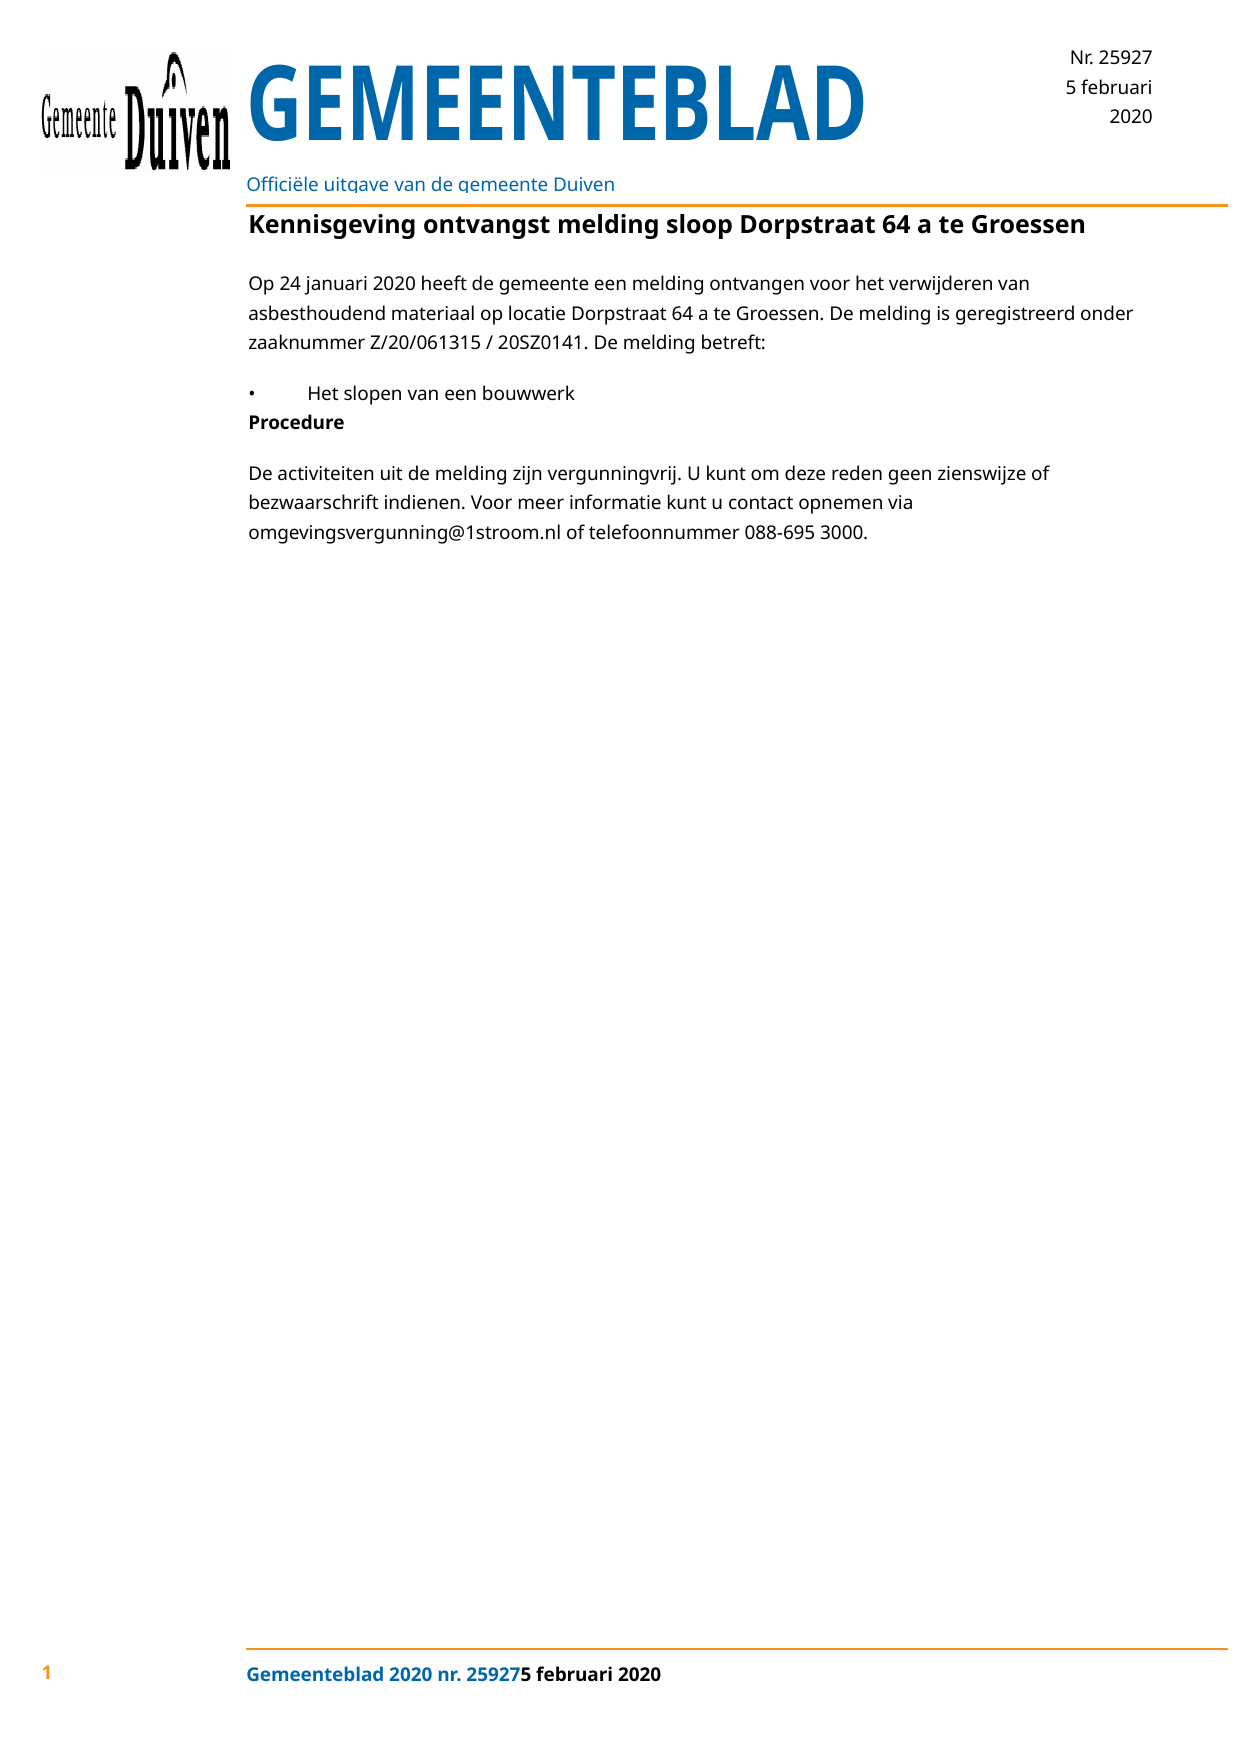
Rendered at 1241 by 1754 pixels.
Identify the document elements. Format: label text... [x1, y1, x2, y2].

text Kennisgeving ontvangst melding sloop Dorpstraat 64 a te Groessen [248, 207, 1152, 241]
text De activiteiten uit de melding zijn vergunningvrij. U kunt om deze reden geen zienswijze of bezwaarschrift indienen. Voor meer informatie kunt u contact opnemen via omgevingsvergunning@1stroom.nl of telefoonnummer 088-695 3000. [248, 460, 1152, 545]
text Op 24 januari 2020 heeft de gemeente een melding ontvangen voor het verwijderen van asbesthoudend materiaal op locatie Dorpstraat 64 a te Groessen. De melding is geregistreerd onder zaaknummer Z/20/061315 / 20SZ0141. De melding betreft: [248, 270, 1152, 355]
list Het slopen van een bouwwerk [248, 380, 1152, 406]
text Procedure [248, 409, 1152, 435]
picture [41, 47, 231, 172]
